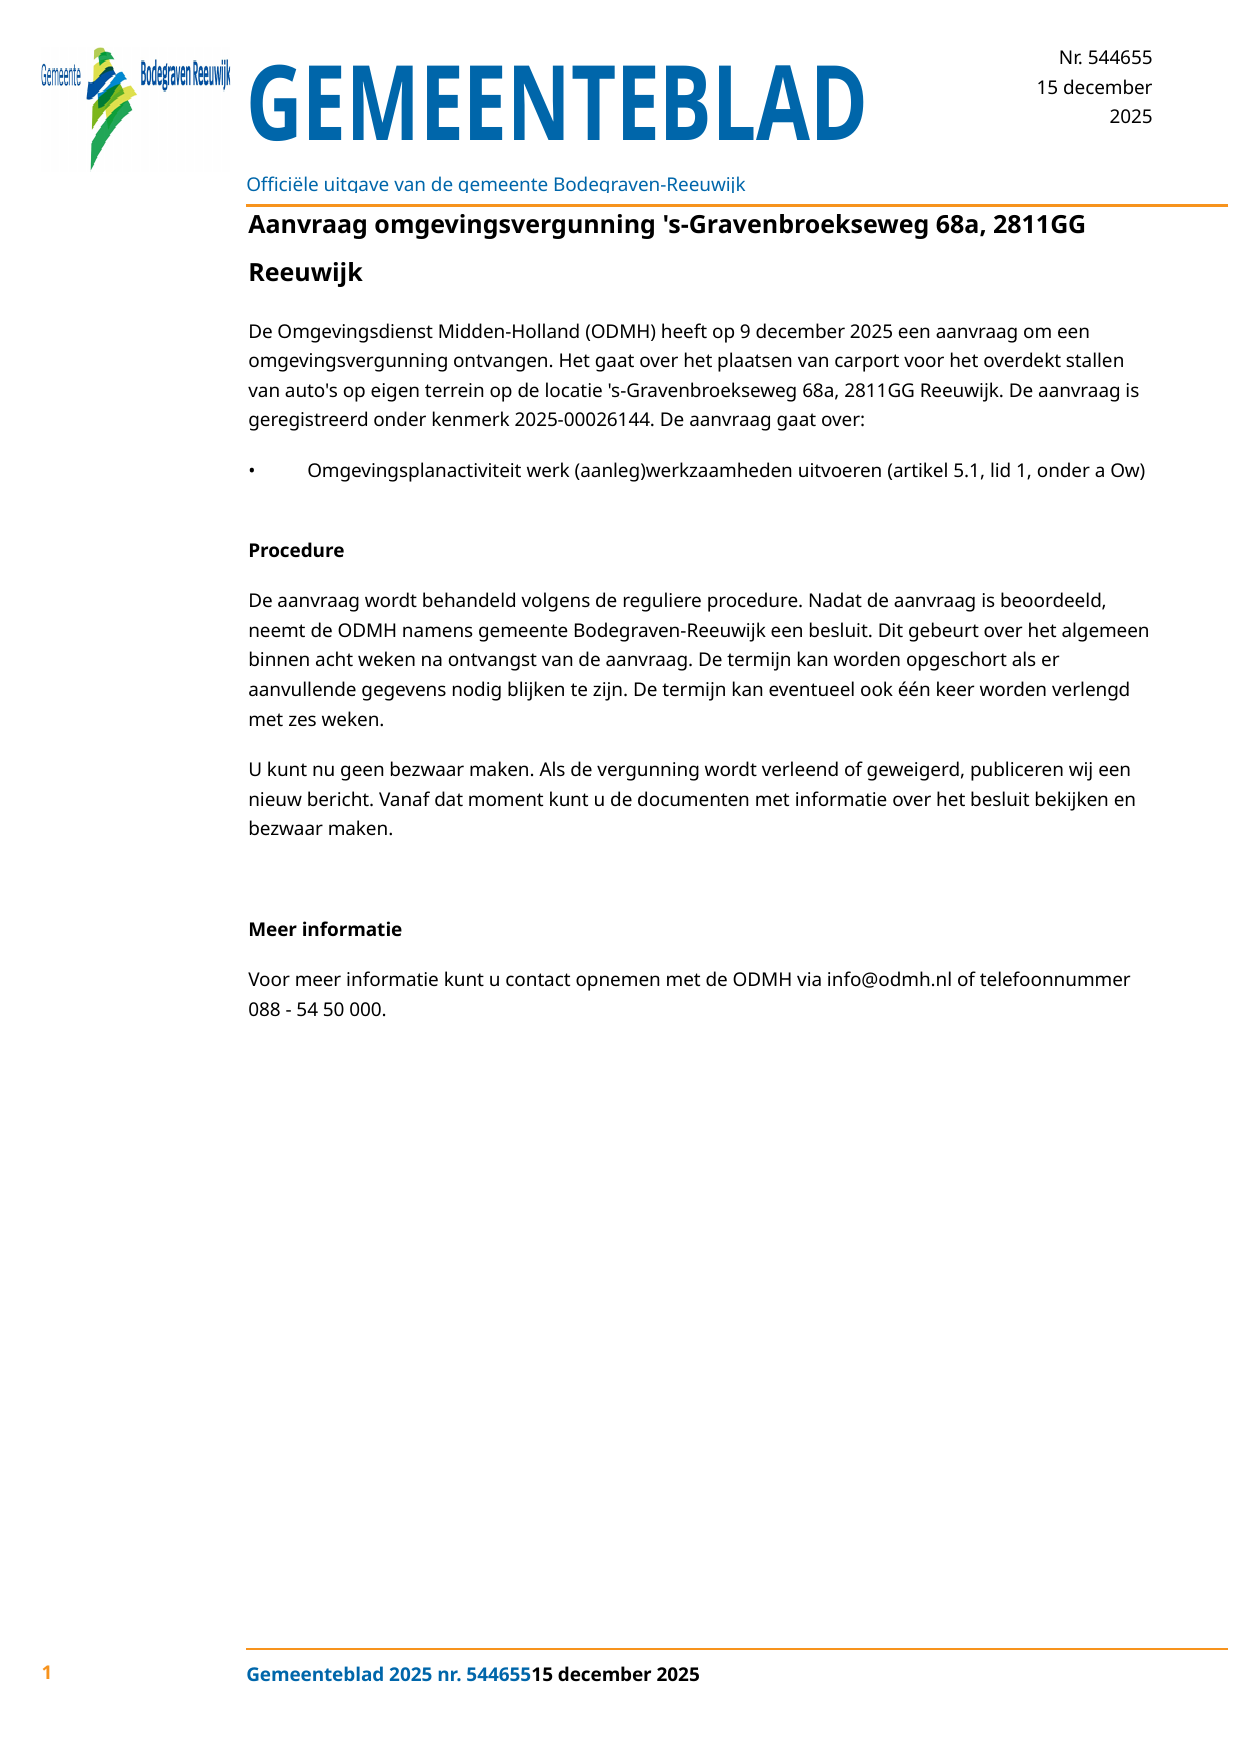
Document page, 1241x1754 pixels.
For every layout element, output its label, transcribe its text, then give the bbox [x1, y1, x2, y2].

text Voor meer informatie kunt u contact opnemen met de ODMH via info@odmh.nl of telefoonnummer 088 - 54 50 000. [248, 967, 1152, 1022]
list Omgevingsplanactiviteit werk (aanleg)werkzaamheden uitvoeren (artikel 5.1, lid 1, onder a Ow) [248, 457, 1152, 483]
text Aanvraag omgevingsvergunning 's-Gravenbroekseweg 68a, 2811GG Reeuwijk [248, 207, 1152, 288]
text De Omgevingsdienst Midden-Holland (ODMH) heeft op 9 december 2025 een aanvraag om een omgevingsvergunning ontvangen. Het gaat over het plaatsen van carport voor het overdekt stallen van auto's op eigen terrein op de locatie 's-Gravenbroekseweg 68a, 2811GG Reeuwijk. De aanvraag is geregistreerd onder kenmerk 2025-00026144. De aanvraag gaat over: [248, 318, 1152, 432]
text Meer informatie [248, 916, 1152, 942]
picture [41, 47, 231, 172]
text Procedure [248, 537, 1152, 563]
text De aanvraag wordt behandeld volgens de reguliere procedure. Nadat de aanvraag is beoordeeld, neemt de ODMH namens gemeente Bodegraven-Reeuwijk een besluit. Dit gebeurt over het algemeen binnen acht weken na ontvangst van de aanvraag. De termijn kan worden opgeschort als er aanvullende gegevens nodig blijken te zijn. De termijn kan eventueel ook één keer worden verlengd met zes weken. [248, 587, 1152, 732]
text U kunt nu geen bezwaar maken. Als de vergunning wordt verleend of geweigerd, publiceren wij een nieuw bericht. Vanaf dat moment kunt u de documenten met informatie over het besluit bekijken en bezwaar maken. [248, 756, 1152, 841]
